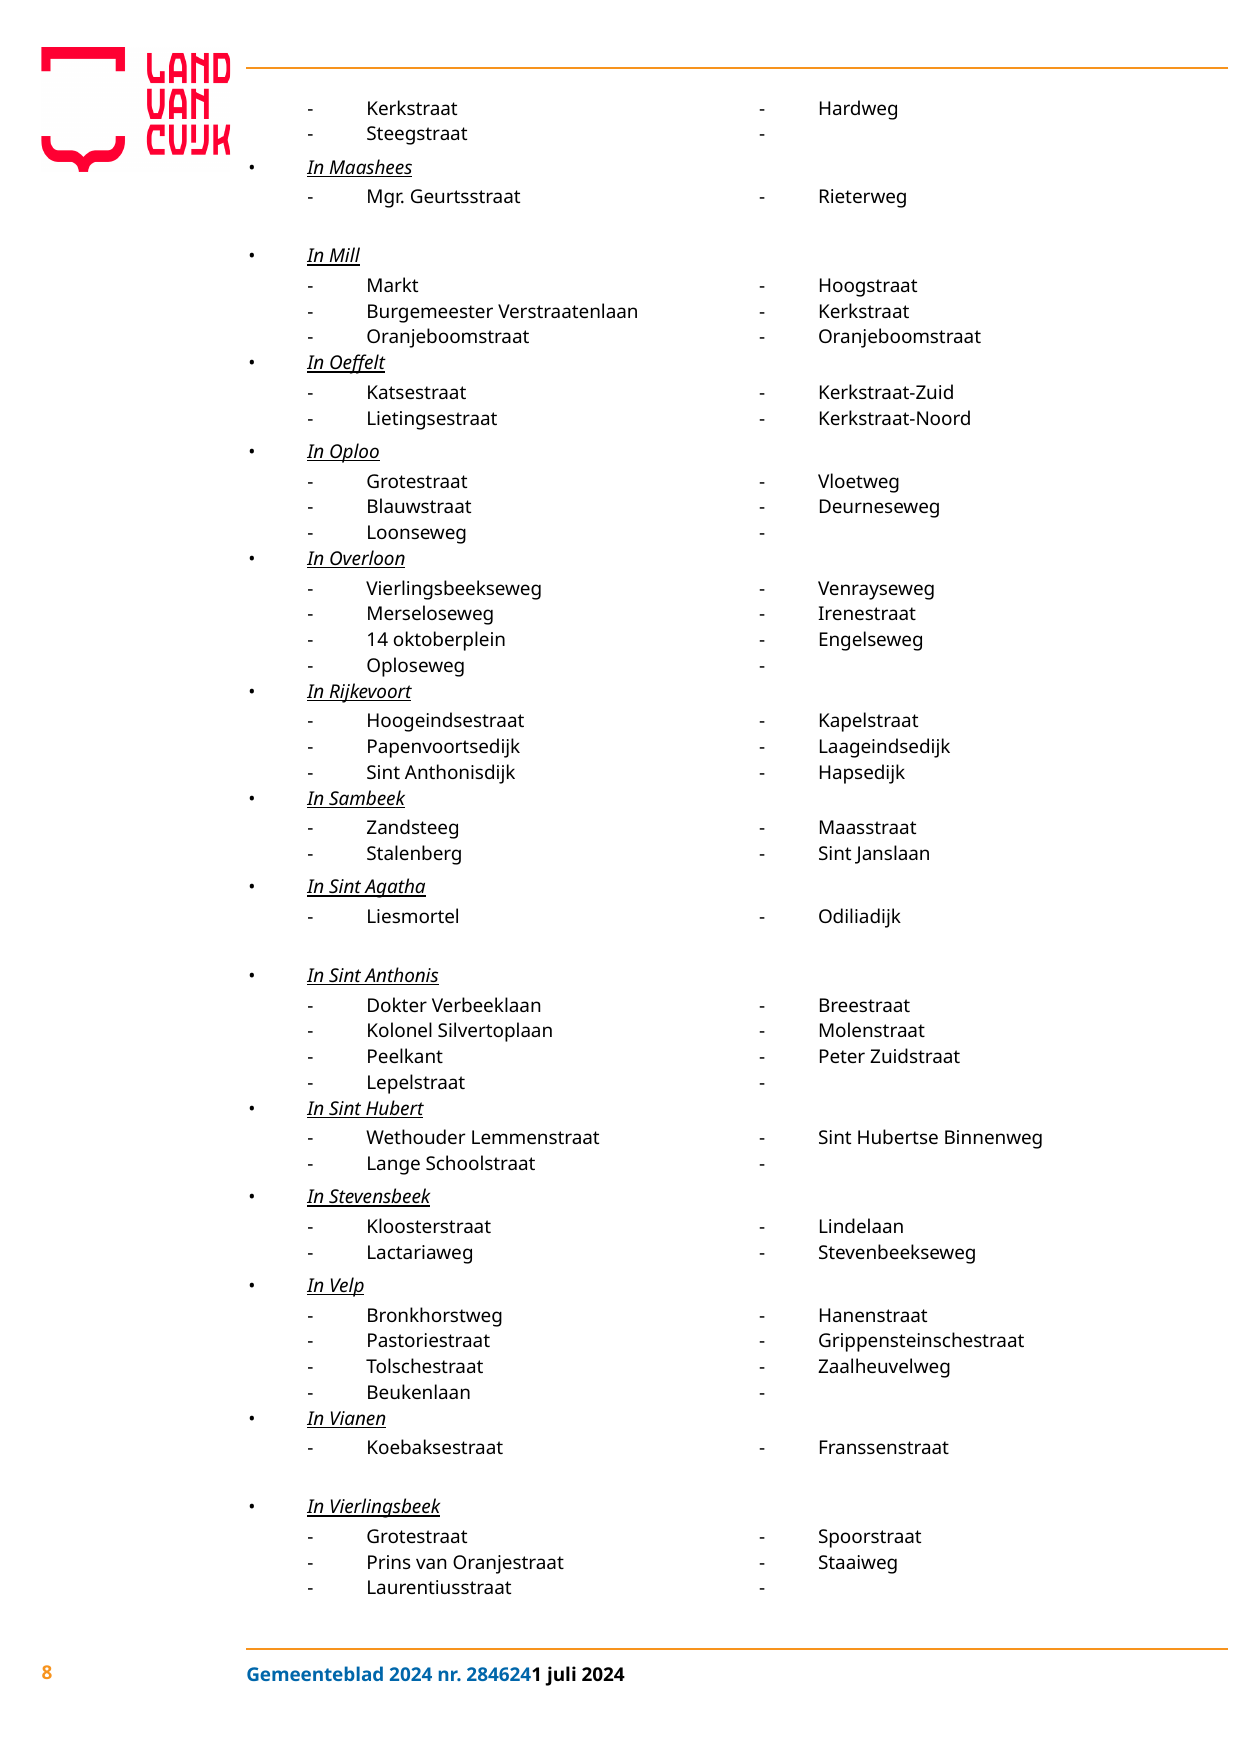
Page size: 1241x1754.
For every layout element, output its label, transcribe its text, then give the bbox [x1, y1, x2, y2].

table_cell Pastoriestraat [307, 1328, 759, 1353]
table_header Bronkhorstweg [307, 1302, 759, 1327]
table_cell Laageindsedijk [759, 733, 1211, 759]
list In Oploo [248, 438, 1152, 464]
table_cell Sint Janslaan [759, 840, 1211, 866]
list In Sint Anthonis [248, 962, 1152, 988]
table_cell Staaiweg [759, 1549, 1211, 1574]
list In Sambeek [248, 785, 1152, 811]
table_cell Lactariaweg [307, 1239, 759, 1264]
table_cell Deurneseweg [759, 494, 1211, 519]
table_cell Papenvoortsedijk [307, 733, 759, 759]
table_header Spoorstraat [759, 1523, 1211, 1549]
table_header Breestraat [759, 992, 1211, 1017]
list In Rijkevoort [248, 678, 1152, 703]
table_header Kerkstraat-Zuid [759, 379, 1211, 405]
table_header Zandsteeg [307, 815, 759, 840]
table_header Hardweg [759, 95, 1211, 121]
table_header Franssenstraat [759, 1435, 1211, 1460]
table_cell [759, 1069, 1211, 1095]
table_cell [759, 1575, 1211, 1600]
table_header Grotestraat [307, 1523, 759, 1549]
table_header Grotestraat [307, 468, 759, 493]
table_header Koebaksestraat [307, 1435, 759, 1460]
table_header Vierlingsbeekseweg [307, 575, 759, 601]
table_cell Grippensteinschestraat [759, 1328, 1211, 1353]
table_cell Zaalheuvelweg [759, 1353, 1211, 1379]
list In Velp [248, 1272, 1152, 1298]
list In Oeffelt [248, 349, 1152, 375]
table_cell Peter Zuidstraat [759, 1043, 1211, 1069]
table_header Wethouder Lemmenstraat [307, 1125, 759, 1150]
table_header Katsestraat [307, 379, 759, 405]
list In Maashees [248, 154, 1152, 179]
table_cell Oranjeboomstraat [307, 324, 759, 349]
table_cell Molenstraat [759, 1018, 1211, 1043]
list In Mill [248, 242, 1152, 268]
table_header Kerkstraat [307, 95, 759, 121]
table_cell Irenestraat [759, 601, 1211, 626]
table_cell Lepelstraat [307, 1069, 759, 1095]
table_header Lindelaan [759, 1213, 1211, 1239]
table_cell Kolonel Silvertoplaan [307, 1018, 759, 1043]
table_cell [759, 1150, 1211, 1176]
table_header Hoogeindsestraat [307, 708, 759, 733]
table_header Hanenstraat [759, 1302, 1211, 1327]
table_header Rieterweg [759, 184, 1211, 209]
table_header Maasstraat [759, 815, 1211, 840]
table_header Dokter Verbeeklaan [307, 992, 759, 1017]
list In Sint Hubert [248, 1095, 1152, 1121]
table_header Venrayseweg [759, 575, 1211, 601]
list In Sint Agatha [248, 873, 1152, 899]
table_cell Prins van Oranjestraat [307, 1549, 759, 1574]
table_cell Tolschestraat [307, 1353, 759, 1379]
list In Overloon [248, 545, 1152, 571]
table_cell Stalenberg [307, 840, 759, 866]
table_cell Kerkstraat [759, 298, 1211, 324]
table_header Kapelstraat [759, 708, 1211, 733]
table_cell [759, 1379, 1211, 1405]
table_header Markt [307, 272, 759, 298]
table_cell Stevenbeekseweg [759, 1239, 1211, 1264]
table_cell [759, 652, 1211, 678]
table_header Odiliadijk [759, 903, 1211, 929]
table_header Mgr. Geurtsstraat [307, 184, 759, 209]
table_header Vloetweg [759, 468, 1211, 493]
table_header Liesmortel [307, 903, 759, 929]
list In Vierlingsbeek [248, 1493, 1152, 1519]
table_cell [759, 519, 1211, 545]
table_header Sint Hubertse Binnenweg [759, 1125, 1211, 1150]
table_cell Lange Schoolstraat [307, 1150, 759, 1176]
table_cell Oploseweg [307, 652, 759, 678]
table_header Kloosterstraat [307, 1213, 759, 1239]
table_cell Hapsedijk [759, 759, 1211, 785]
table_cell Peelkant [307, 1043, 759, 1069]
table_cell Laurentiusstraat [307, 1575, 759, 1600]
table_cell 14 oktoberplein [307, 626, 759, 652]
table_cell Burgemeester Verstraatenlaan [307, 298, 759, 324]
table_cell Blauwstraat [307, 494, 759, 519]
table_cell Steegstraat [307, 121, 759, 146]
table_cell Beukenlaan [307, 1379, 759, 1405]
table_cell Kerkstraat-Noord [759, 405, 1211, 431]
table_cell Oranjeboomstraat [759, 324, 1211, 349]
list In Stevensbeek [248, 1183, 1152, 1209]
table_cell Sint Anthonisdijk [307, 759, 759, 785]
list In Vianen [248, 1405, 1152, 1431]
table_cell Lietingsestraat [307, 405, 759, 431]
table_cell Engelseweg [759, 626, 1211, 652]
table_header Hoogstraat [759, 272, 1211, 298]
table_cell Loonseweg [307, 519, 759, 545]
table_cell Merseloseweg [307, 601, 759, 626]
table_cell [759, 121, 1211, 146]
picture [41, 47, 231, 172]
